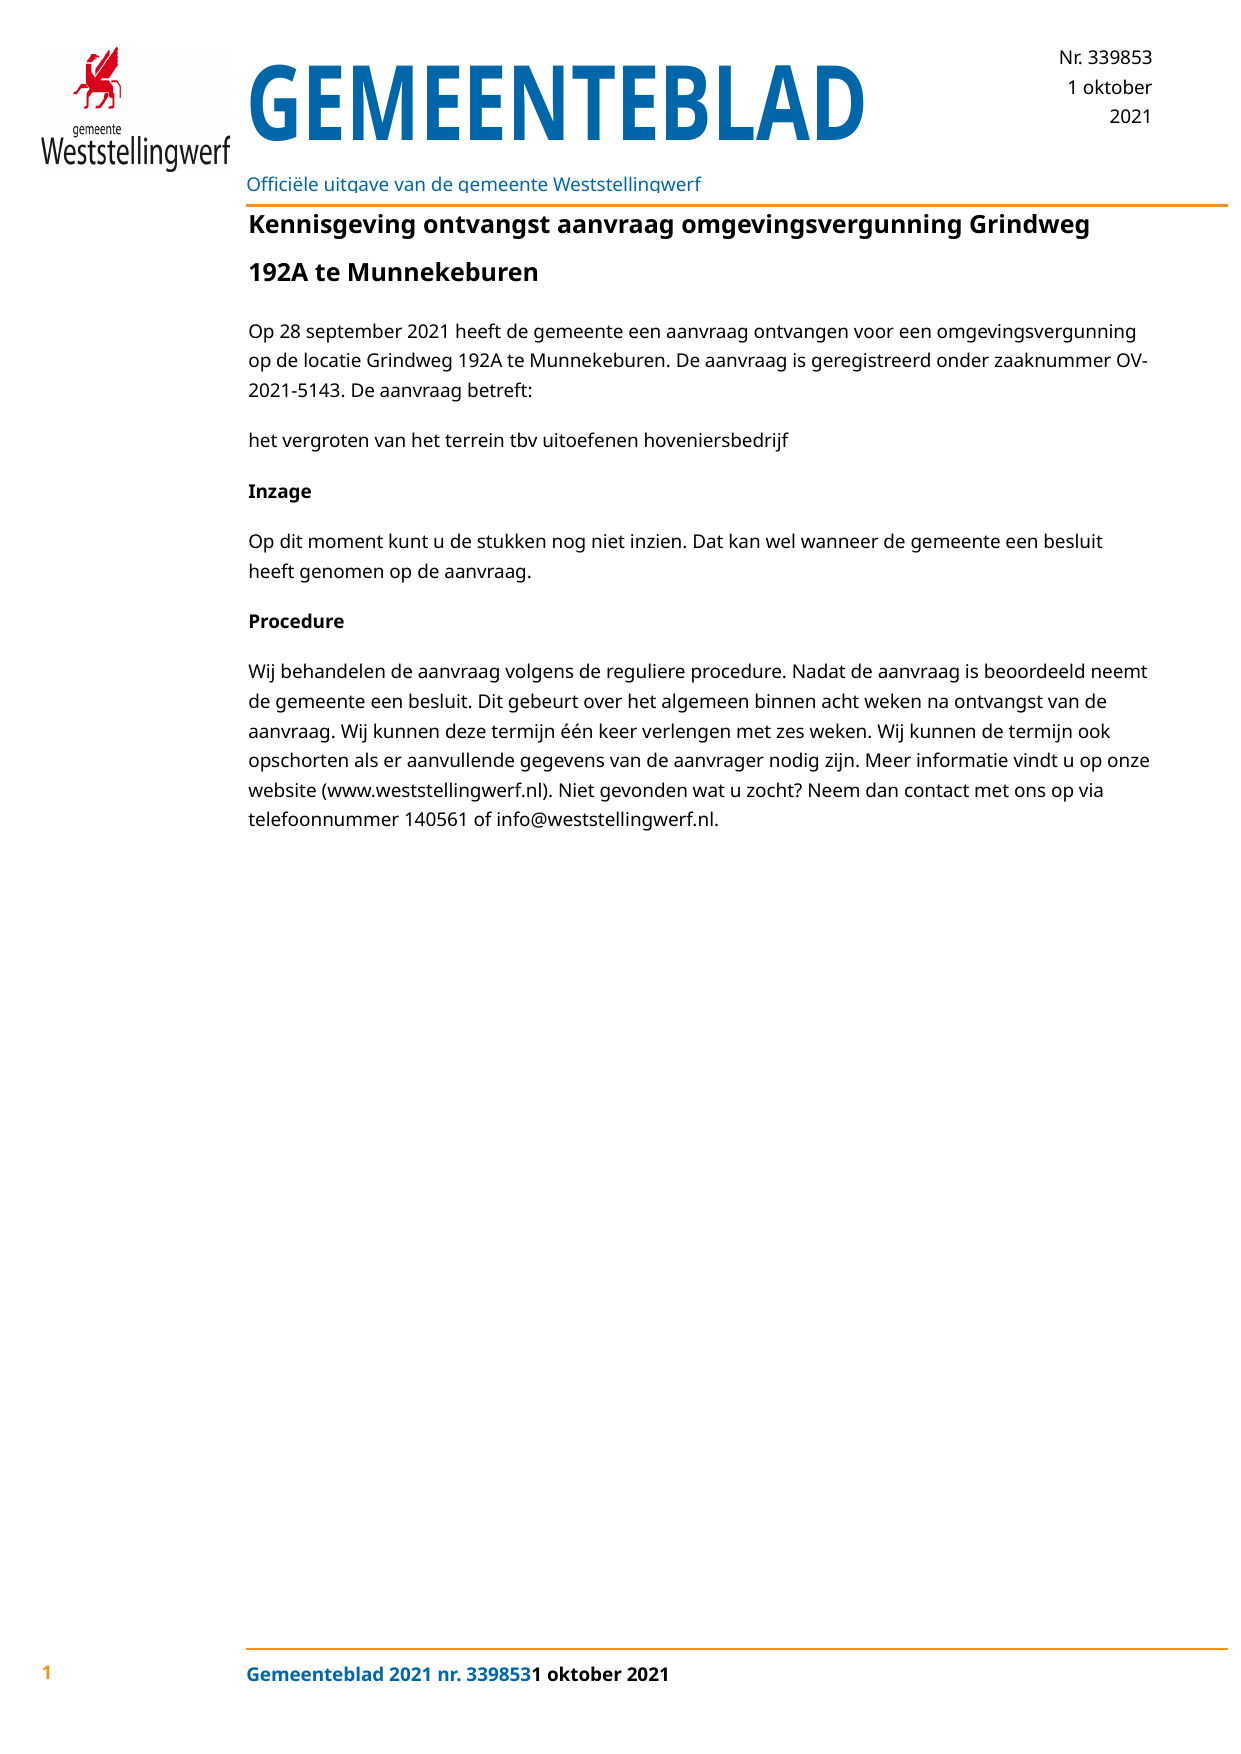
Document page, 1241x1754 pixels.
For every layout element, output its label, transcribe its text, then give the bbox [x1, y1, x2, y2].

text Inzage [248, 478, 1152, 504]
text Op dit moment kunt u de stukken nog niet inzien. Dat kan wel wanneer de gemeente een besluit heeft genomen op de aanvraag. [248, 528, 1152, 584]
text Op 28 september 2021 heeft de gemeente een aanvraag ontvangen voor een omgevingsvergunning op de locatie Grindweg 192A te Munnekeburen. De aanvraag is geregistreerd onder zaaknummer OV-2021-5143. De aanvraag betreft: [248, 318, 1152, 403]
picture [41, 47, 231, 172]
text Procedure [248, 608, 1152, 634]
text Kennisgeving ontvangst aanvraag omgevingsvergunning Grindweg 192A te Munnekeburen [248, 207, 1152, 288]
text het vergroten van het terrein tbv uitoefenen hoveniersbedrijf [248, 427, 1152, 453]
text Wij behandelen de aanvraag volgens de reguliere procedure. Nadat de aanvraag is beoordeeld neemt de gemeente een besluit. Dit gebeurt over het algemeen binnen acht weken na ontvangst van de aanvraag. Wij kunnen deze termijn één keer verlengen met zes weken. Wij kunnen de termijn ook opschorten als er aanvullende gegevens van de aanvrager nodig zijn. Meer informatie vindt u op onze website (www.weststellingwerf.nl). Niet gevonden wat u zocht? Neem dan contact met ons op via telefoonnummer 140561 of info@weststellingwerf.nl. [248, 659, 1152, 832]
